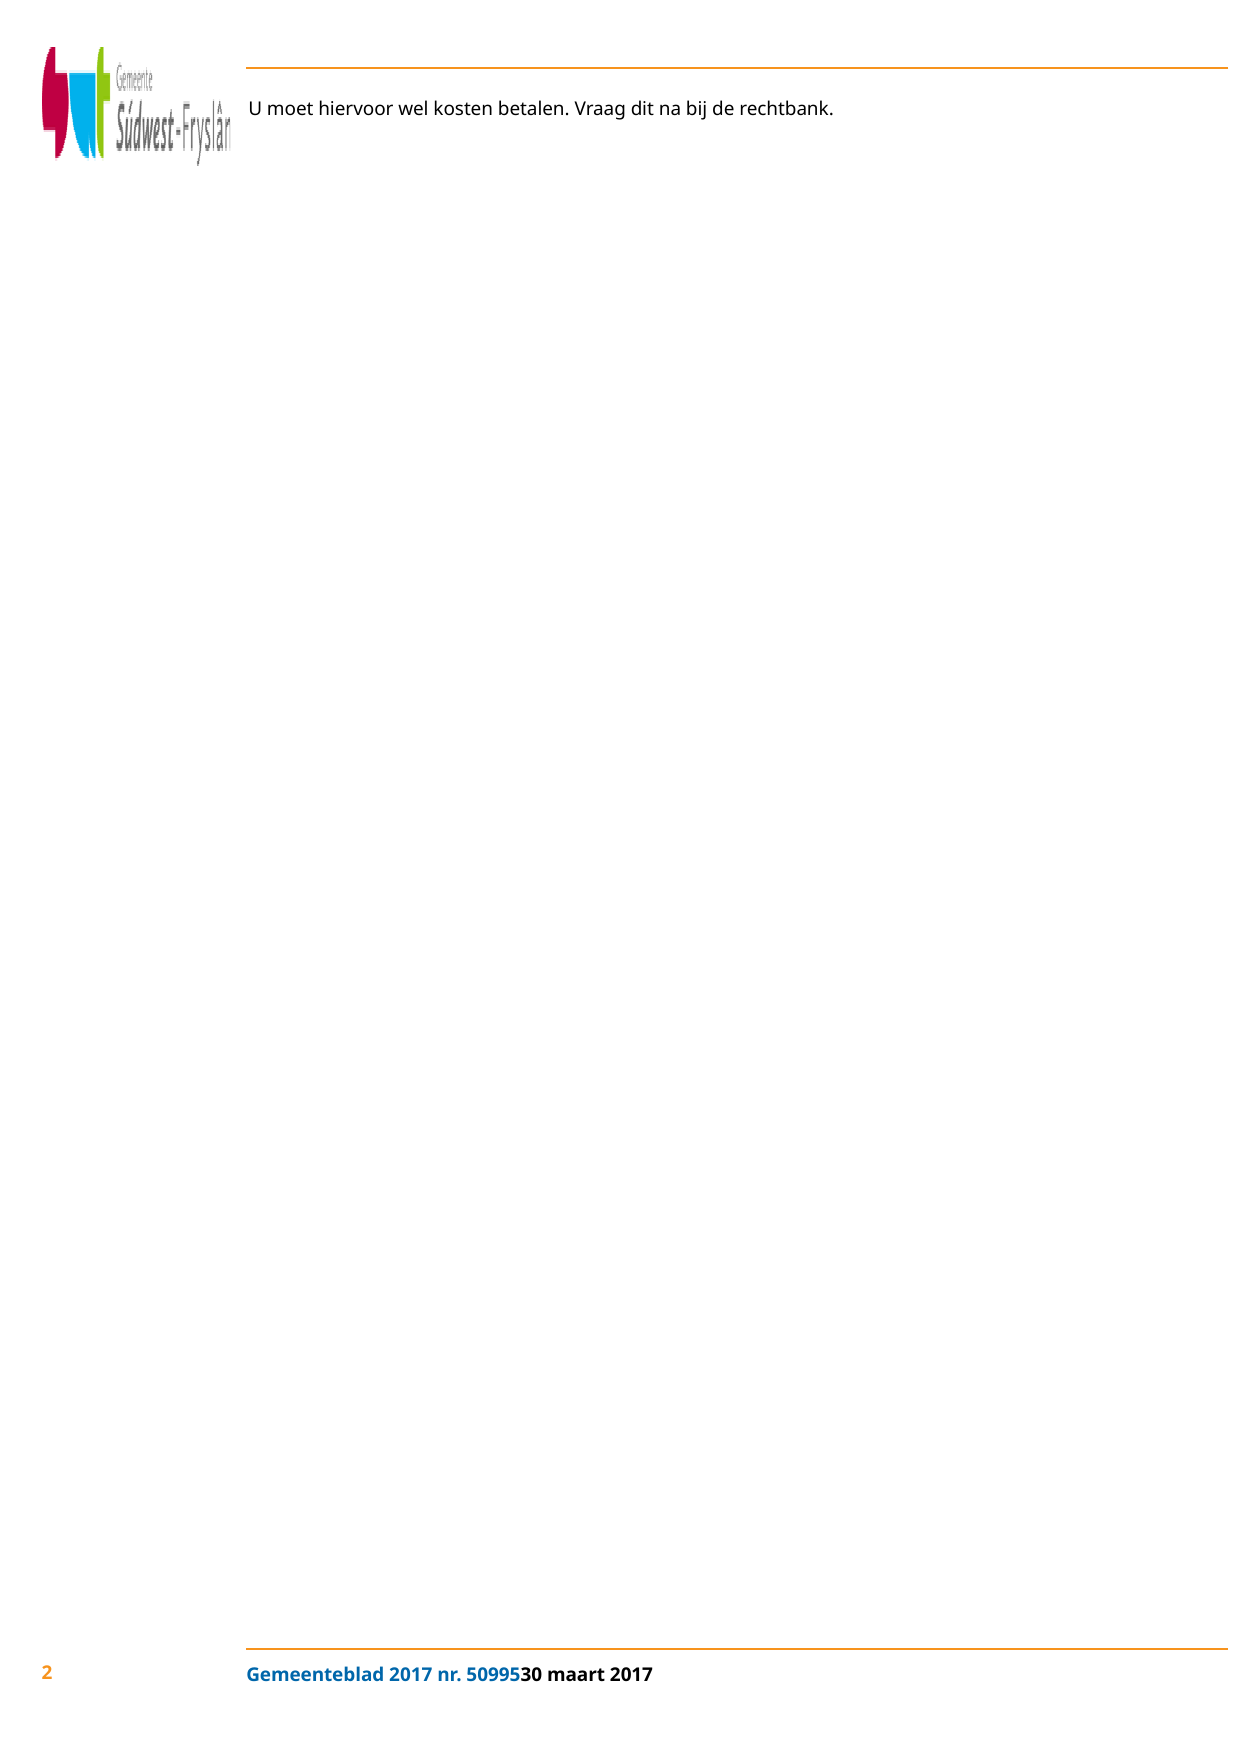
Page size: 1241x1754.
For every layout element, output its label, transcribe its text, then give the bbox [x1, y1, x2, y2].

text U moet hiervoor wel kosten betalen. Vraag dit na bij de rechtbank. [248, 95, 1152, 121]
picture [41, 47, 231, 172]
